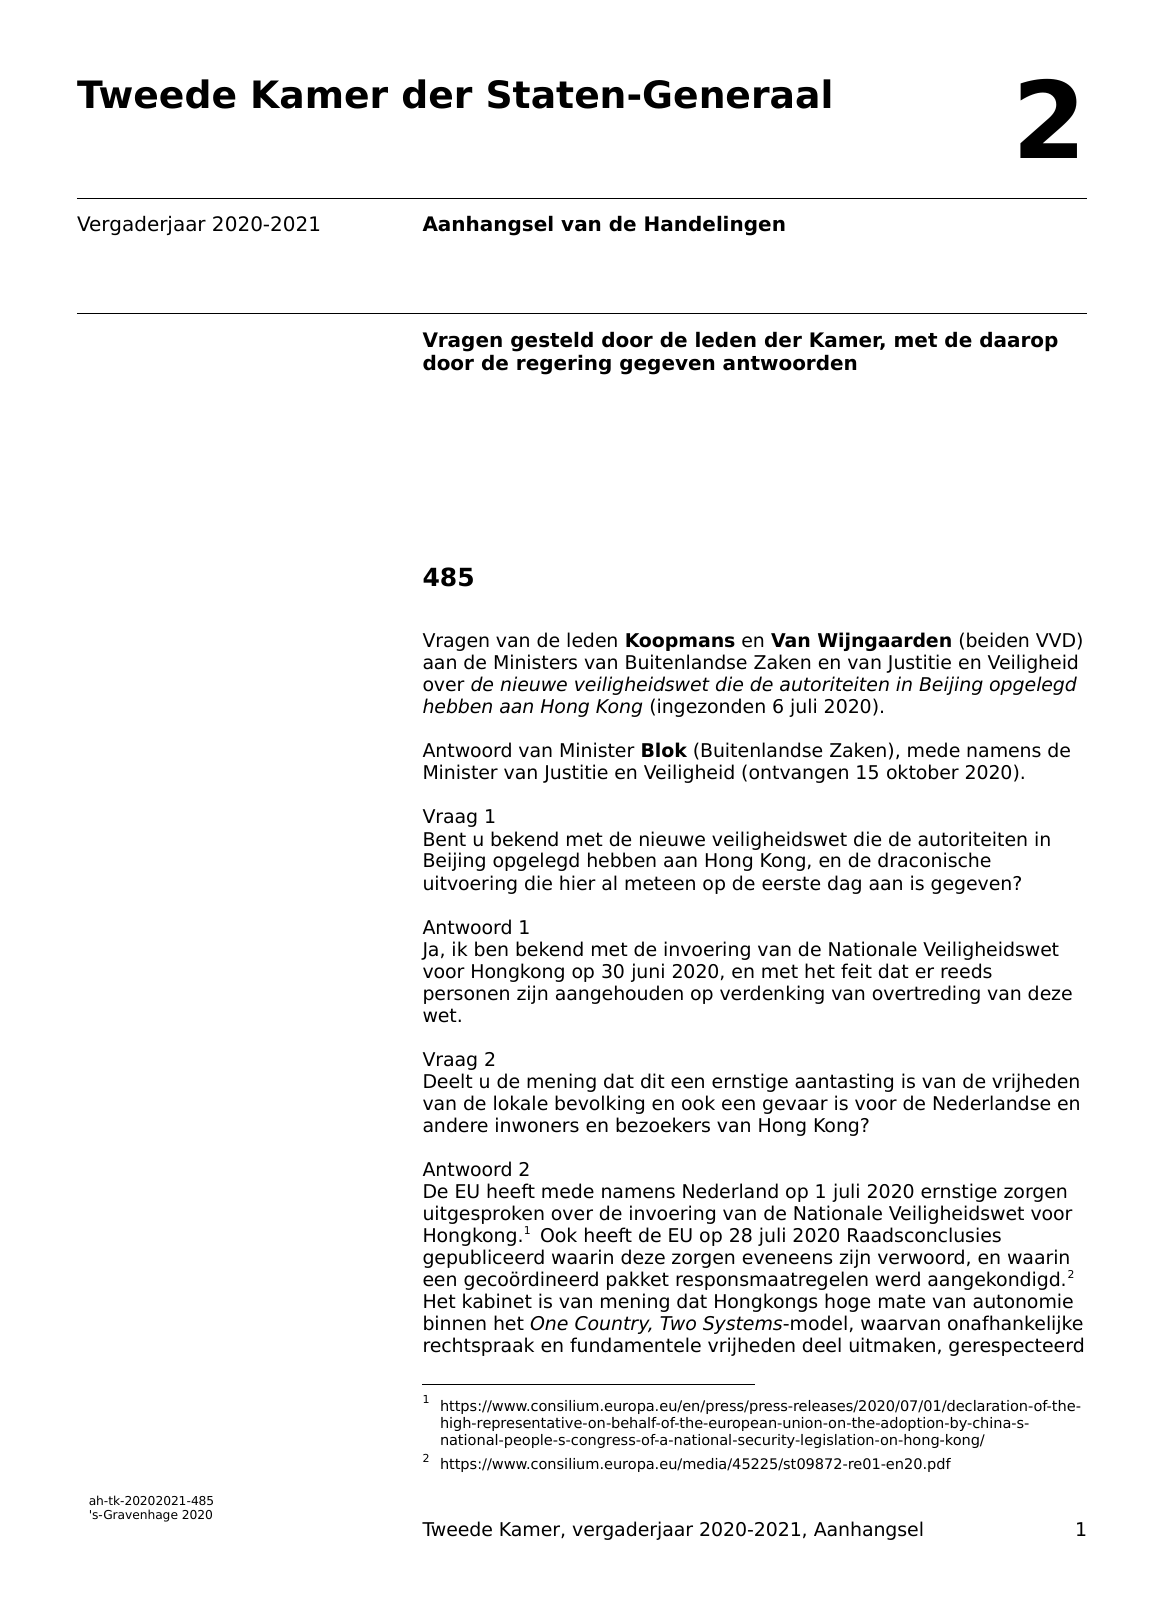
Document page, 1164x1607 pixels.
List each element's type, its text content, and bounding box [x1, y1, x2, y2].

text ah-tk-20202021-485 [88, 1494, 323, 1508]
text Het kabinet is van mening dat Hongkongs hoge mate van autonomie binnen het One Country, Two Systems-model, waarvan onafhankelijke rechtspraak en fundamentele vrijheden deel uitmaken, gerespecteerd [422, 1291, 1087, 1357]
text Vraag 1 [422, 806, 1087, 828]
text Deelt u de mening dat dit een ernstige aantasting is van de vrijheden van de lokale bevolking en ook een gevaar is voor de Nederlandse en andere inwoners en bezoekers van Hong Kong? [422, 1071, 1087, 1137]
text Antwoord 2 [422, 1159, 1087, 1181]
table_header Tweede Kamer der Staten-Generaal [77, 59, 886, 198]
table_header 2 [886, 59, 1087, 198]
text Vragen van de leden Koopmans en Van Wijngaarden (beiden VVD) aan de Ministers van Buitenlandse Zaken en van Justitie en Veiligheid over de nieuwe veiligheidswet die de autoriteiten in Beijing opgelegd hebben aan Hong Kong (ingezonden 6 juli 2020). [422, 630, 1087, 718]
table_cell Vragen gesteld door de leden der Kamer, met de daarop door de regering gegeven antwoorden [422, 314, 1087, 375]
table_cell [77, 314, 422, 375]
text 485 [422, 563, 1087, 592]
table_cell Vergaderjaar 2020-2021 [77, 199, 422, 313]
table_cell Aanhangsel van de Handelingen [422, 199, 1087, 313]
text Vraag 2 [422, 1049, 1087, 1071]
text De EU heeft mede namens Nederland op 1 juli 2020 ernstige zorgen uitgesproken over de invoering van de Nationale Veiligheidswet voor Hongkong. Ook heeft de EU op 28 juli 2020 Raadsconclusies gepubliceerd waarin deze zorgen eveneens zijn verwoord, en waarin een gecoördineerd pakket responsmaatregelen werd aangekondigd. [422, 1181, 1087, 1291]
text Antwoord 1 [422, 917, 1087, 938]
text https://www.consilium.europa.eu/media/45225/st09872-re01-en20.pdf [422, 1452, 1087, 1474]
text Antwoord van Minister Blok (Buitenlandse Zaken), mede namens de Minister van Justitie en Veiligheid (ontvangen 15 oktober 2020). [422, 740, 1087, 784]
text https://www.consilium.europa.eu/en/press/press-releases/2020/07/01/declaration-of-the-high-representative-on-behalf-of-the-european-union-on-the-adoption-by-china-s-national-people-s-congress-of-a-national-security-legislation-on-hong-kong/ [422, 1393, 1087, 1449]
text 's-Gravenhage 2020 [88, 1508, 323, 1522]
text Bent u bekend met de nieuwe veiligheidswet die de autoriteiten in Beijing opgelegd hebben aan Hong Kong, en de draconische uitvoering die hier al meteen op de eerste dag aan is gegeven? [422, 828, 1087, 894]
text Ja, ik ben bekend met de invoering van de Nationale Veiligheidswet voor Hongkong op 30 juni 2020, en met het feit dat er reeds personen zijn aangehouden op verdenking van overtreding van deze wet. [422, 938, 1087, 1026]
